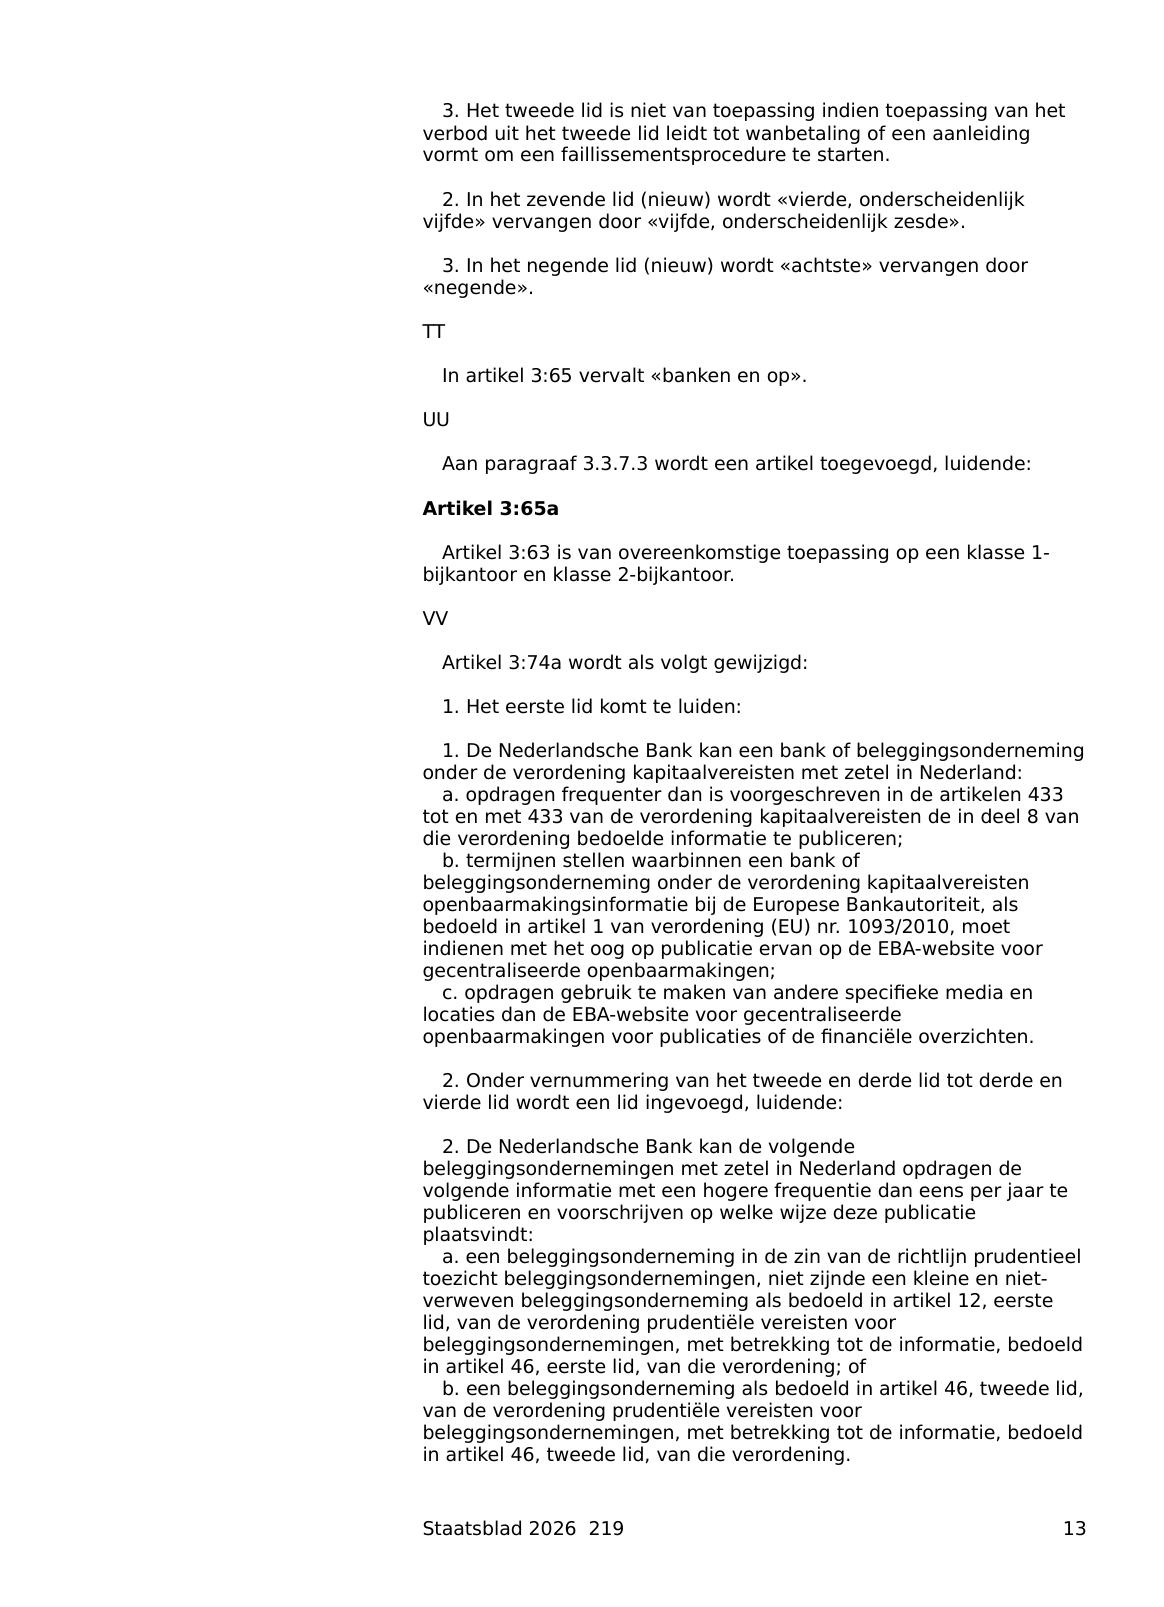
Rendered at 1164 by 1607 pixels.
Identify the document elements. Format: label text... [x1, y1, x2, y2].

text Artikel 3:74a wordt als volgt gewijzigd: [422, 652, 1087, 674]
subtitle Artikel 3:65a [422, 497, 1087, 519]
text b. een beleggingsonderneming als bedoeld in artikel 46, tweede lid, van de verordening prudentiële vereisten voor beleggingsondernemingen, met betrekking tot de informatie, bedoeld in artikel 46, tweede lid, van die verordening. [422, 1378, 1087, 1466]
text 3. Het tweede lid is niet van toepassing indien toepassing van het verbod uit het tweede lid leidt tot wanbetaling of een aanleiding vormt om een faillissementsprocedure te starten. [422, 100, 1087, 166]
text TT [422, 321, 1087, 343]
text 1. Het eerste lid komt te luiden: [422, 696, 1087, 718]
text UU [422, 409, 1087, 431]
text a. een beleggingsonderneming in de zin van de richtlijn prudentieel toezicht beleggingsondernemingen, niet zijnde een kleine en niet-verweven beleggingsonderneming als bedoeld in artikel 12, eerste lid, van de verordening prudentiële vereisten voor beleggingsondernemingen, met betrekking tot de informatie, bedoeld in artikel 46, eerste lid, van die verordening; of [422, 1246, 1087, 1378]
text a. opdragen frequenter dan is voorgeschreven in de artikelen 433 tot en met 433 van de verordening kapitaalvereisten de in deel 8 van die verordening bedoelde informatie te publiceren; [422, 784, 1087, 850]
text 2. In het zevende lid (nieuw) wordt «vierde, onderscheidenlijk vijfde» vervangen door «vijfde, onderscheidenlijk zesde». [422, 188, 1087, 232]
text Artikel 3:63 is van overeenkomstige toepassing op een klasse 1-bijkantoor en klasse 2-bijkantoor. [422, 542, 1087, 586]
text 3. In het negende lid (nieuw) wordt «achtste» vervangen door «negende». [422, 255, 1087, 299]
text 1. De Nederlandsche Bank kan een bank of beleggingsonderneming onder de verordening kapitaalvereisten met zetel in Nederland: [422, 740, 1087, 784]
text 2. Onder vernummering van het tweede en derde lid tot derde en vierde lid wordt een lid ingevoegd, luidende: [422, 1070, 1087, 1114]
text Aan paragraaf 3.3.7.3 wordt een artikel toegevoegd, luidende: [422, 453, 1087, 475]
text c. opdragen gebruik te maken van andere specifieke media en locaties dan de EBA-website voor gecentraliseerde openbaarmakingen voor publicaties of de financiële overzichten. [422, 982, 1087, 1048]
text 2. De Nederlandsche Bank kan de volgende beleggingsondernemingen met zetel in Nederland opdragen de volgende informatie met een hogere frequentie dan eens per jaar te publiceren en voorschrijven op welke wijze deze publicatie plaatsvindt: [422, 1136, 1087, 1246]
text b. termijnen stellen waarbinnen een bank of beleggingsonderneming onder de verordening kapitaalvereisten openbaarmakingsinformatie bij de Europese Bankautoriteit, als bedoeld in artikel 1 van verordening (EU) nr. 1093/2010, moet indienen met het oog op publicatie ervan op de EBA-website voor gecentraliseerde openbaarmakingen; [422, 850, 1087, 982]
text VV [422, 608, 1087, 630]
text In artikel 3:65 vervalt «banken en op». [422, 365, 1087, 387]
